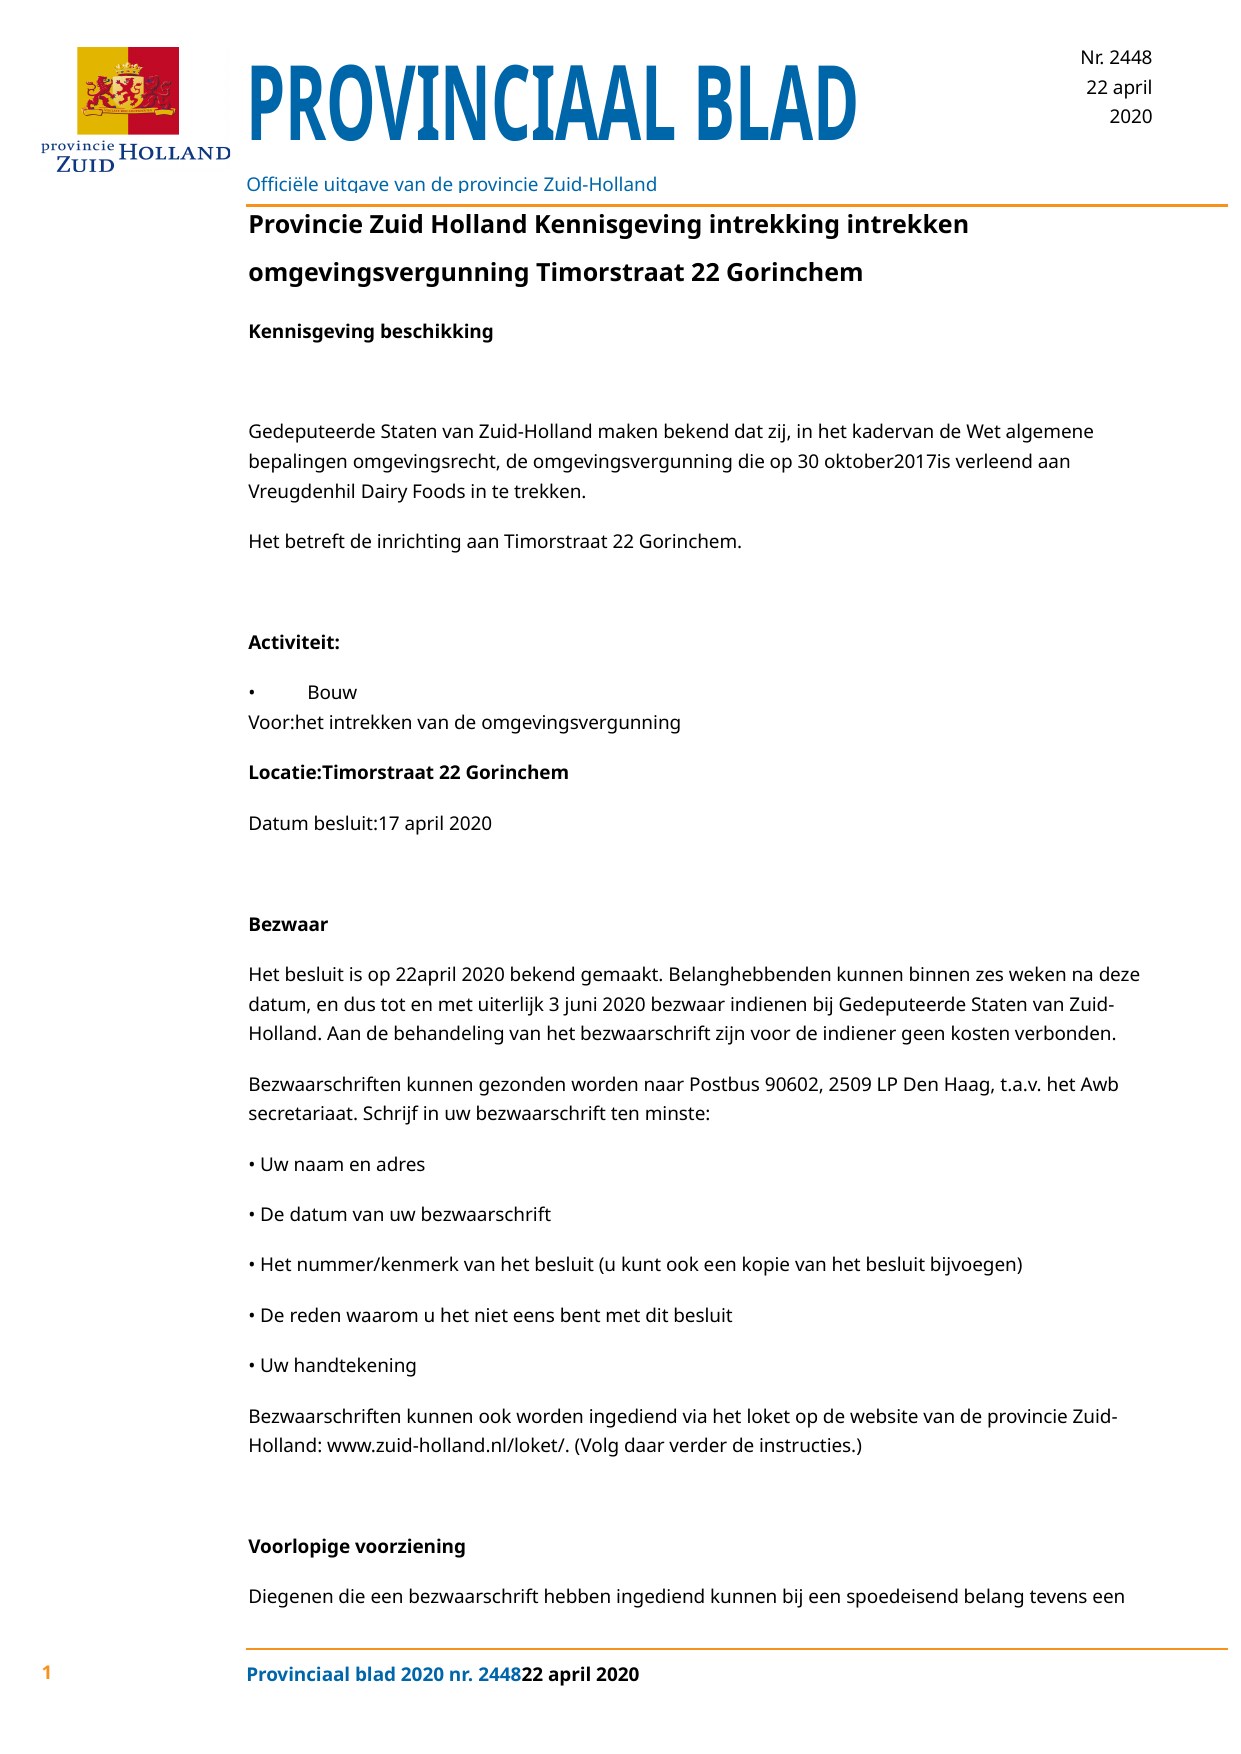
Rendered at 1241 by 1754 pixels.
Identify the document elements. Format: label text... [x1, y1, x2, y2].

text Diegenen die een bezwaarschrift hebben ingediend kunnen bij een spoedeisend belang tevens een [248, 1584, 1152, 1609]
text Datum besluit:17 april 2020 [248, 810, 1152, 836]
text Bezwaar [248, 911, 1152, 937]
text • Uw handtekening [248, 1352, 1152, 1378]
text • De reden waarom u het niet eens bent met dit besluit [248, 1302, 1152, 1328]
text Activiteit: [248, 629, 1152, 655]
list Bouw [248, 679, 1152, 705]
text • Uw naam en adres [248, 1151, 1152, 1177]
text Voor:het intrekken van de omgevingsvergunning [248, 709, 1152, 735]
text Provincie Zuid Holland Kennisgeving intrekking intrekken omgevingsvergunning Timorstraat 22 Gorinchem [248, 207, 1152, 288]
text Locatie:Timorstraat 22 Gorinchem [248, 759, 1152, 785]
text Kennisgeving beschikking [248, 318, 1152, 344]
text • De datum van uw bezwaarschrift [248, 1201, 1152, 1227]
text Het betreft de inrichting aan Timorstraat 22 Gorinchem. [248, 528, 1152, 554]
text Gedeputeerde Staten van Zuid-Holland maken bekend dat zij, in het kadervan de Wet algemene bepalingen omgevingsrecht, de omgevingsvergunning die op 30 oktober2017is verleend aan Vreugdenhil Dairy Foods in te trekken. [248, 419, 1152, 504]
text • Het nummer/kenmerk van het besluit (u kunt ook een kopie van het besluit bijvoegen) [248, 1252, 1152, 1277]
text Voorlopige voorziening [248, 1533, 1152, 1559]
text Bezwaarschriften kunnen gezonden worden naar Postbus 90602, 2509 LP Den Haag, t.a.v. het Awb secretariaat. Schrijf in uw bezwaarschrift ten minste: [248, 1071, 1152, 1126]
text Het besluit is op 22april 2020 bekend gemaakt. Belanghebbenden kunnen binnen zes weken na deze datum, en dus tot en met uiterlijk 3 juni 2020 bezwaar indienen bij Gedeputeerde Staten van Zuid-Holland. Aan de behandeling van het bezwaarschrift zijn voor de indiener geen kosten verbonden. [248, 961, 1152, 1046]
picture [41, 47, 231, 172]
text Bezwaarschriften kunnen ook worden ingediend via het loket op de website van de provincie Zuid-Holland: www.zuid-holland.nl/loket/. (Volg daar verder de instructies.) [248, 1403, 1152, 1458]
